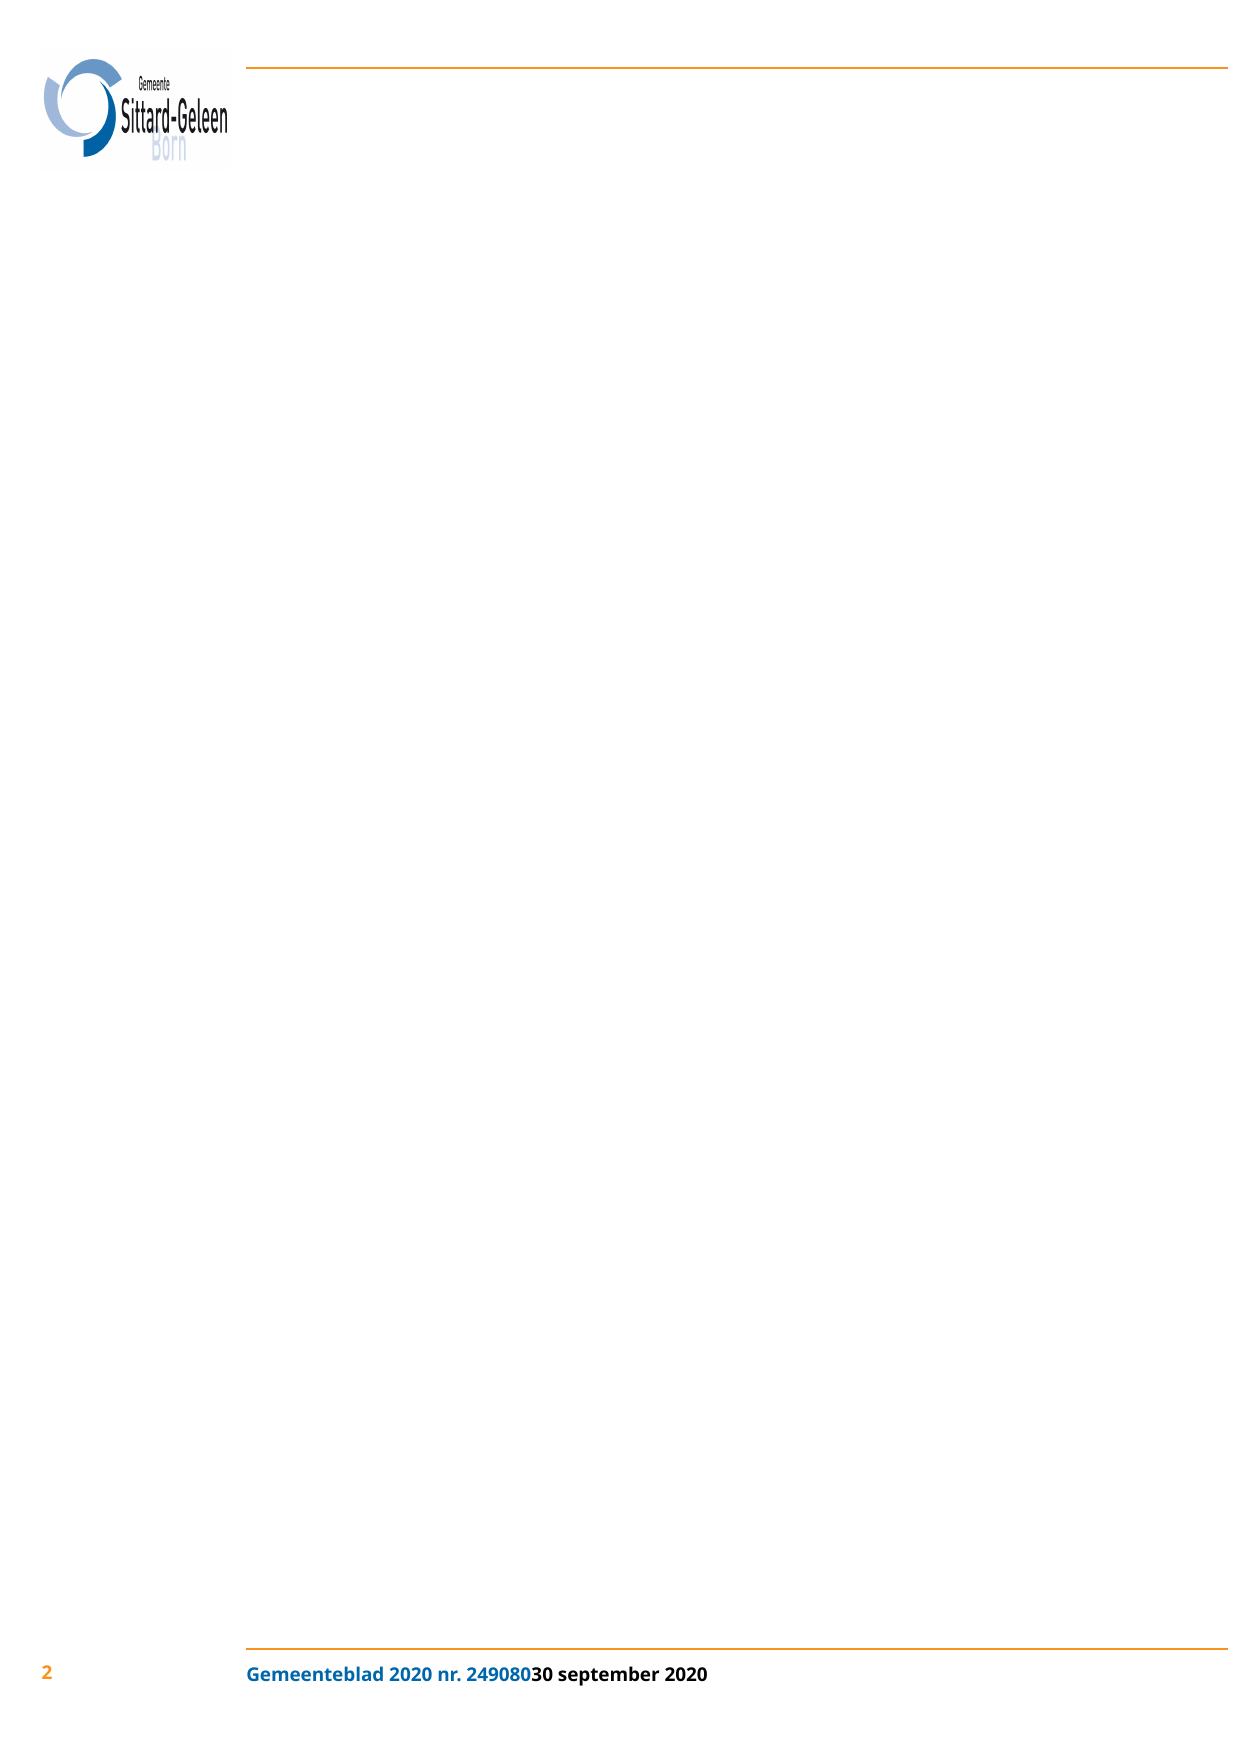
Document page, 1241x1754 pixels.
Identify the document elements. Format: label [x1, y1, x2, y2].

picture [41, 47, 231, 172]
